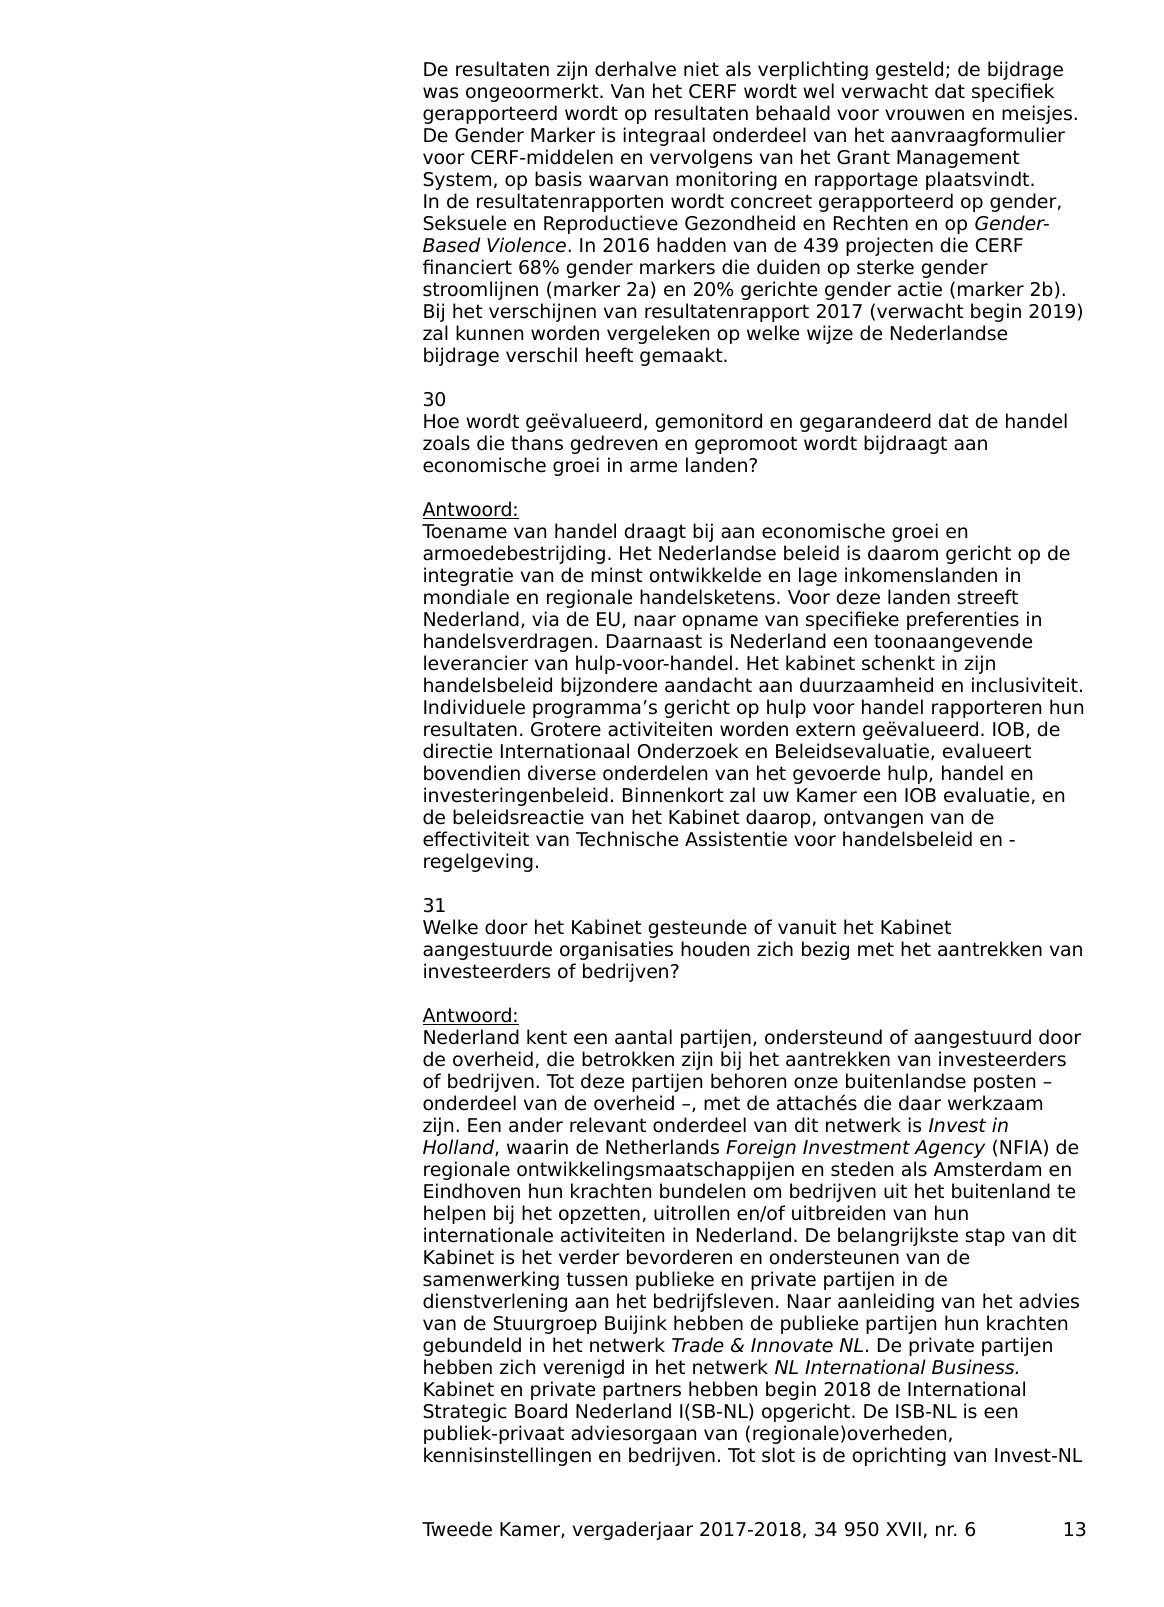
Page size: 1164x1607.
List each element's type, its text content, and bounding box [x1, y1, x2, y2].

text Bij het verschijnen van resultatenrapport 2017 (verwacht begin 2019) zal kunnen worden vergeleken op welke wijze de Nederlandse bijdrage verschil heeft gemaakt. [422, 301, 1087, 367]
text Antwoord: [422, 499, 1087, 521]
text Antwoord: [422, 1005, 1087, 1027]
text Welke door het Kabinet gesteunde of vanuit het Kabinet aangestuurde organisaties houden zich bezig met het aantrekken van investeerders of bedrijven? [422, 917, 1087, 983]
text Toename van handel draagt bij aan economische groei en armoedebestrijding. Het Nederlandse beleid is daarom gericht op de integratie van de minst ontwikkelde en lage inkomenslanden in mondiale en regionale handelsketens. Voor deze landen streeft Nederland, via de EU, naar opname van specifieke preferenties in handelsverdragen. Daarnaast is Nederland een toonaangevende leverancier van hulp-voor-handel. Het kabinet schenkt in zijn handelsbeleid bijzondere aandacht aan duurzaamheid en inclusiviteit. [422, 521, 1087, 697]
text De resultaten zijn derhalve niet als verplichting gesteld; de bijdrage was ongeoormerkt. Van het CERF wordt wel verwacht dat specifiek gerapporteerd wordt op resultaten behaald voor vrouwen en meisjes. De Gender Marker is integraal onderdeel van het aanvraagformulier voor CERF-middelen en vervolgens van het Grant Management System, op basis waarvan monitoring en rapportage plaatsvindt. [422, 59, 1087, 191]
text In de resultatenrapporten wordt concreet gerapporteerd op gender, Seksuele en Reproductieve Gezondheid en Rechten en op Gender-Based Violence. In 2016 hadden van de 439 projecten die CERF financiert 68% gender markers die duiden op sterke gender stroomlijnen (marker 2a) en 20% gerichte gender actie (marker 2b). [422, 191, 1087, 301]
text 31 [422, 895, 1087, 917]
text Individuele programma’s gericht op hulp voor handel rapporteren hun resultaten. Grotere activiteiten worden extern geëvalueerd. IOB, de directie Internationaal Onderzoek en Beleidsevaluatie, evalueert bovendien diverse onderdelen van het gevoerde hulp, handel en investeringenbeleid. Binnenkort zal uw Kamer een IOB evaluatie, en de beleidsreactie van het Kabinet daarop, ontvangen van de effectiviteit van Technische Assistentie voor handelsbeleid en -regelgeving. [422, 697, 1087, 873]
text Nederland kent een aantal partijen, ondersteund of aangestuurd door de overheid, die betrokken zijn bij het aantrekken van investeerders of bedrijven. Tot deze partijen behoren onze buitenlandse posten – onderdeel van de overheid –, met de attachés die daar werkzaam zijn. Een ander relevant onderdeel van dit netwerk is Invest in Holland, waarin de Netherlands Foreign Investment Agency (NFIA) de regionale ontwikkelingsmaatschappijen en steden als Amsterdam en Eindhoven hun krachten bundelen om bedrijven uit het buitenland te helpen bij het opzetten, uitrollen en/of uitbreiden van hun internationale activiteiten in Nederland. De belangrijkste stap van dit Kabinet is het verder bevorderen en ondersteunen van de samenwerking tussen publieke en private partijen in de dienstverlening aan het bedrijfsleven. Naar aanleiding van het advies van de Stuurgroep Buijink hebben de publieke partijen hun krachten gebundeld in het netwerk Trade & Innovate NL. De private partijen hebben zich verenigd in het netwerk NL International Business. Kabinet en private partners hebben begin 2018 de International Strategic Board Nederland I(SB-NL) opgericht. De ISB-NL is een publiek-privaat adviesorgaan van (regionale)overheden, kennisinstellingen en bedrijven. Tot slot is de oprichting van Invest-NL [422, 1027, 1087, 1467]
text Hoe wordt geëvalueerd, gemonitord en gegarandeerd dat de handel zoals die thans gedreven en gepromoot wordt bijdraagt aan economische groei in arme landen? [422, 411, 1087, 477]
text 30 [422, 389, 1087, 411]
